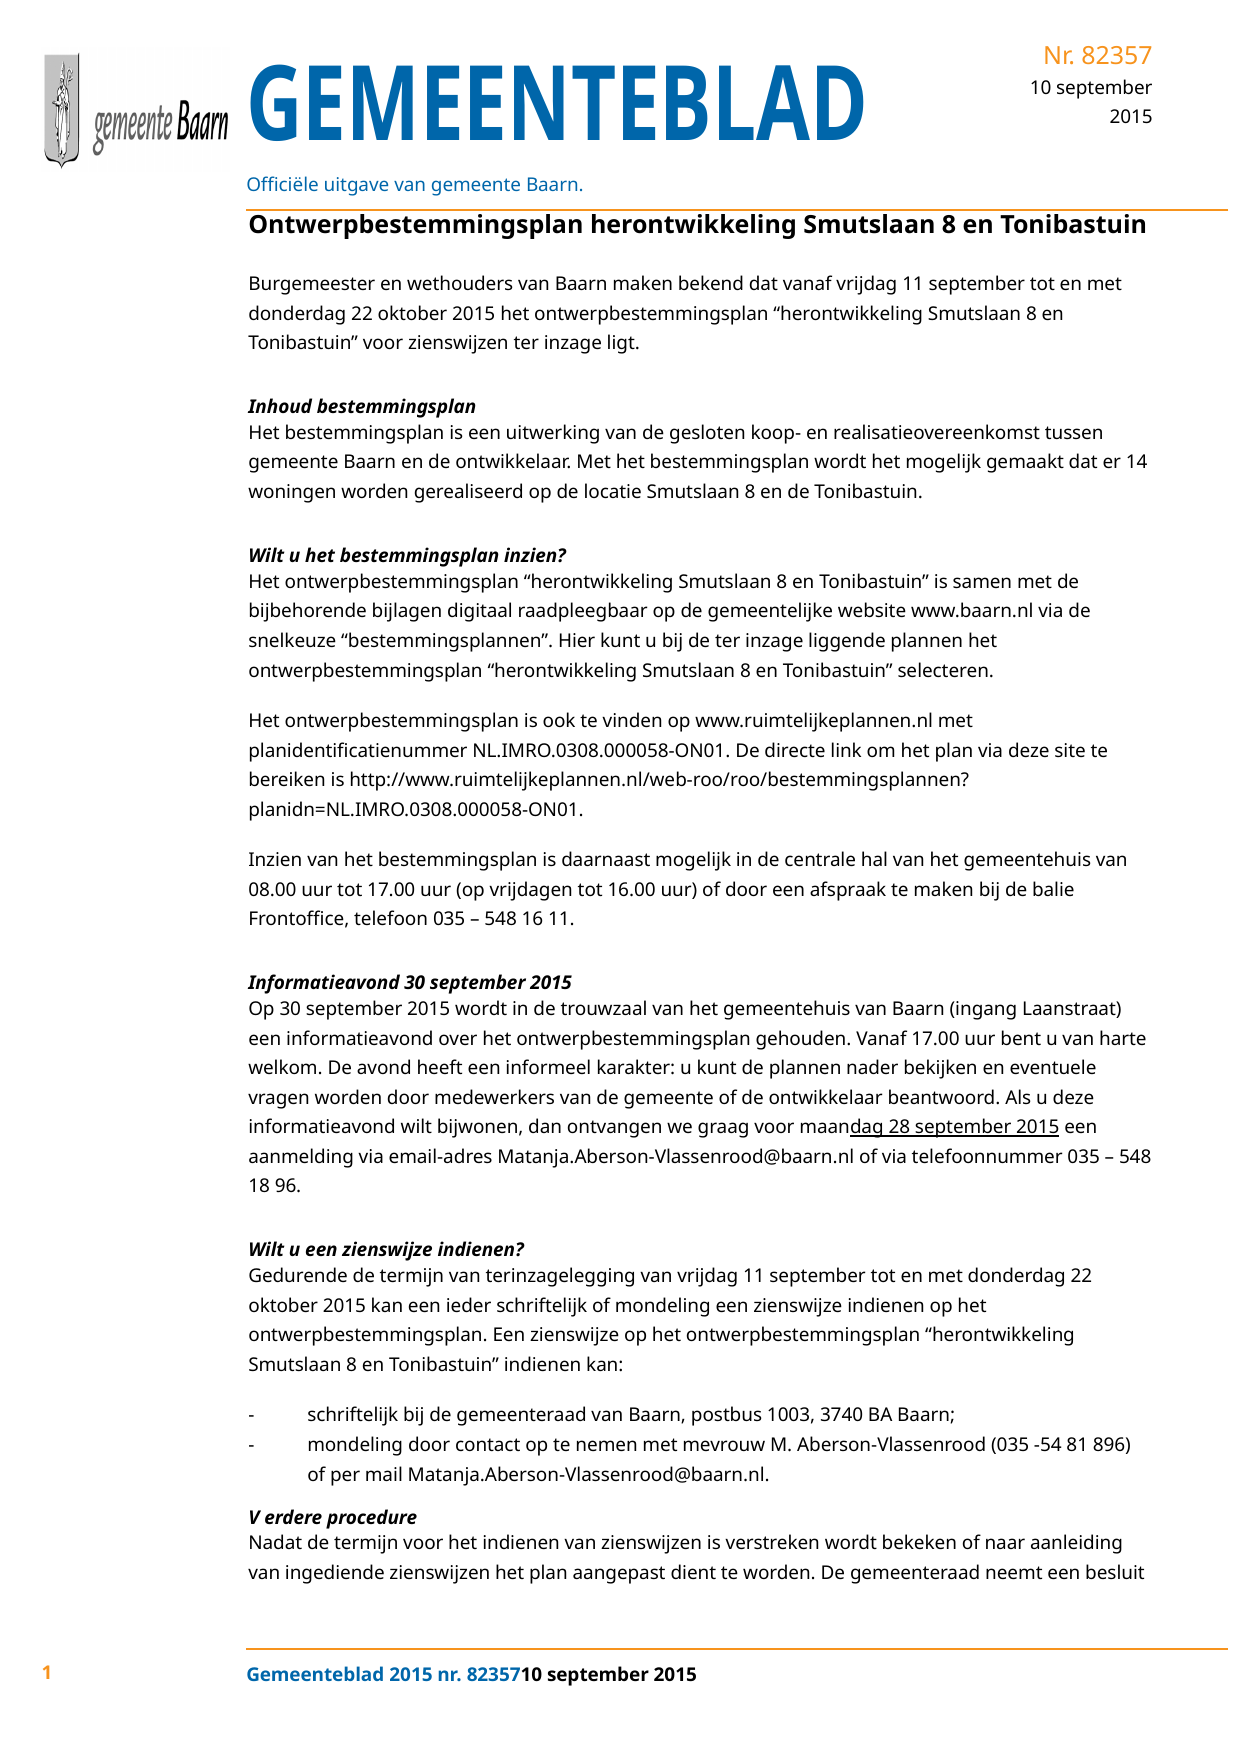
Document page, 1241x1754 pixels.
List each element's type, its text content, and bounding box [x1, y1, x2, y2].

text Het ontwerpbestemmingsplan is ook te vinden op www.ruimtelijkeplannen.nl met planidentificatienummer NL.IMRO.0308.000058-ON01. De directe link om het plan via deze site te bereiken is http://www.ruimtelijkeplannen.nl/web-roo/roo/bestemmingsplannen?planidn=NL.IMRO.0308.000058-ON01. [248, 707, 1152, 822]
text Wilt u het bestemmingsplan inzien? [248, 542, 1152, 568]
text Informatieavond 30 september 2015 [248, 969, 1152, 995]
text V erdere procedure [248, 1504, 1152, 1529]
text Het bestemmingsplan is een uitwerking van de gesloten koop- en realisatieovereenkomst tussen gemeente Baarn en de ontwikkelaar. Met het bestemmingsplan wordt het mogelijk gemaakt dat er 14 woningen worden gerealiseerd op de locatie Smutslaan 8 en de Tonibastuin. [248, 419, 1152, 504]
text Inhoud bestemmingsplan [248, 393, 1152, 419]
text Ontwerpbestemmingsplan herontwikkeling Smutslaan 8 en Tonibastuin [248, 211, 1152, 241]
text Burgemeester en wethouders van Baarn maken bekend dat vanaf vrijdag 11 september tot en met donderdag 22 oktober 2015 het ontwerpbestemmingsplan “herontwikkeling Smutslaan 8 en Tonibastuin” voor zienswijzen ter inzage ligt. [248, 270, 1152, 355]
text Inzien van het bestemmingsplan is daarnaast mogelijk in de centrale hal van het gemeentehuis van 08.00 uur tot 17.00 uur (op vrijdagen tot 16.00 uur) of door een afspraak te maken bij de balie Frontoffice, telefoon 035 – 548 16 11. [248, 846, 1152, 931]
list schriftelijk bij de gemeenteraad van Baarn, postbus 1003, 3740 BA Baarn; [248, 1402, 1152, 1427]
picture [41, 47, 231, 172]
text Het ontwerpbestemmingsplan “herontwikkeling Smutslaan 8 en Tonibastuin” is samen met de bijbehorende bijlagen digitaal raadpleegbaar op de gemeentelijke website www.baarn.nl via de snelkeuze “bestemmingsplannen”. Hier kunt u bij de ter inzage liggende plannen het ontwerpbestemmingsplan “herontwikkeling Smutslaan 8 en Tonibastuin” selecteren. [248, 568, 1152, 682]
text Gedurende de termijn van terinzagelegging van vrijdag 11 september tot en met donderdag 22 oktober 2015 kan een ieder schriftelijk of mondeling een zienswijze indienen op het ontwerpbestemmingsplan. Een zienswijze op het ontwerpbestemmingsplan “herontwikkeling Smutslaan 8 en Tonibastuin” indienen kan: [248, 1262, 1152, 1377]
list mondeling door contact op te nemen met mevrouw M. Aberson-Vlassenrood (035 -54 81 896) of per mail Matanja.Aberson-Vlassenrood@baarn.nl. [248, 1431, 1152, 1486]
text Op 30 september 2015 wordt in de trouwzaal van het gemeentehuis van Baarn (ingang Laanstraat) een informatieavond over het ontwerpbestemmingsplan gehouden. Vanaf 17.00 uur bent u van harte welkom. De avond heeft een informeel karakter: u kunt de plannen nader bekijken en eventuele vragen worden door medewerkers van de gemeente of de ontwikkelaar beantwoord. Als u deze informatieavond wilt bijwonen, dan ontvangen we graag voor maandag 28 september 2015 een aanmelding via email-adres Matanja.Aberson-Vlassenrood@baarn.nl of via telefoonnummer 035 – 548 18 96. [248, 995, 1152, 1198]
text Nadat de termijn voor het indienen van zienswijzen is verstreken wordt bekeken of naar aanleiding van ingediende zienswijzen het plan aangepast dient te worden. De gemeenteraad neemt een besluit [248, 1529, 1152, 1585]
text Wilt u een zienswijze indienen? [248, 1237, 1152, 1262]
